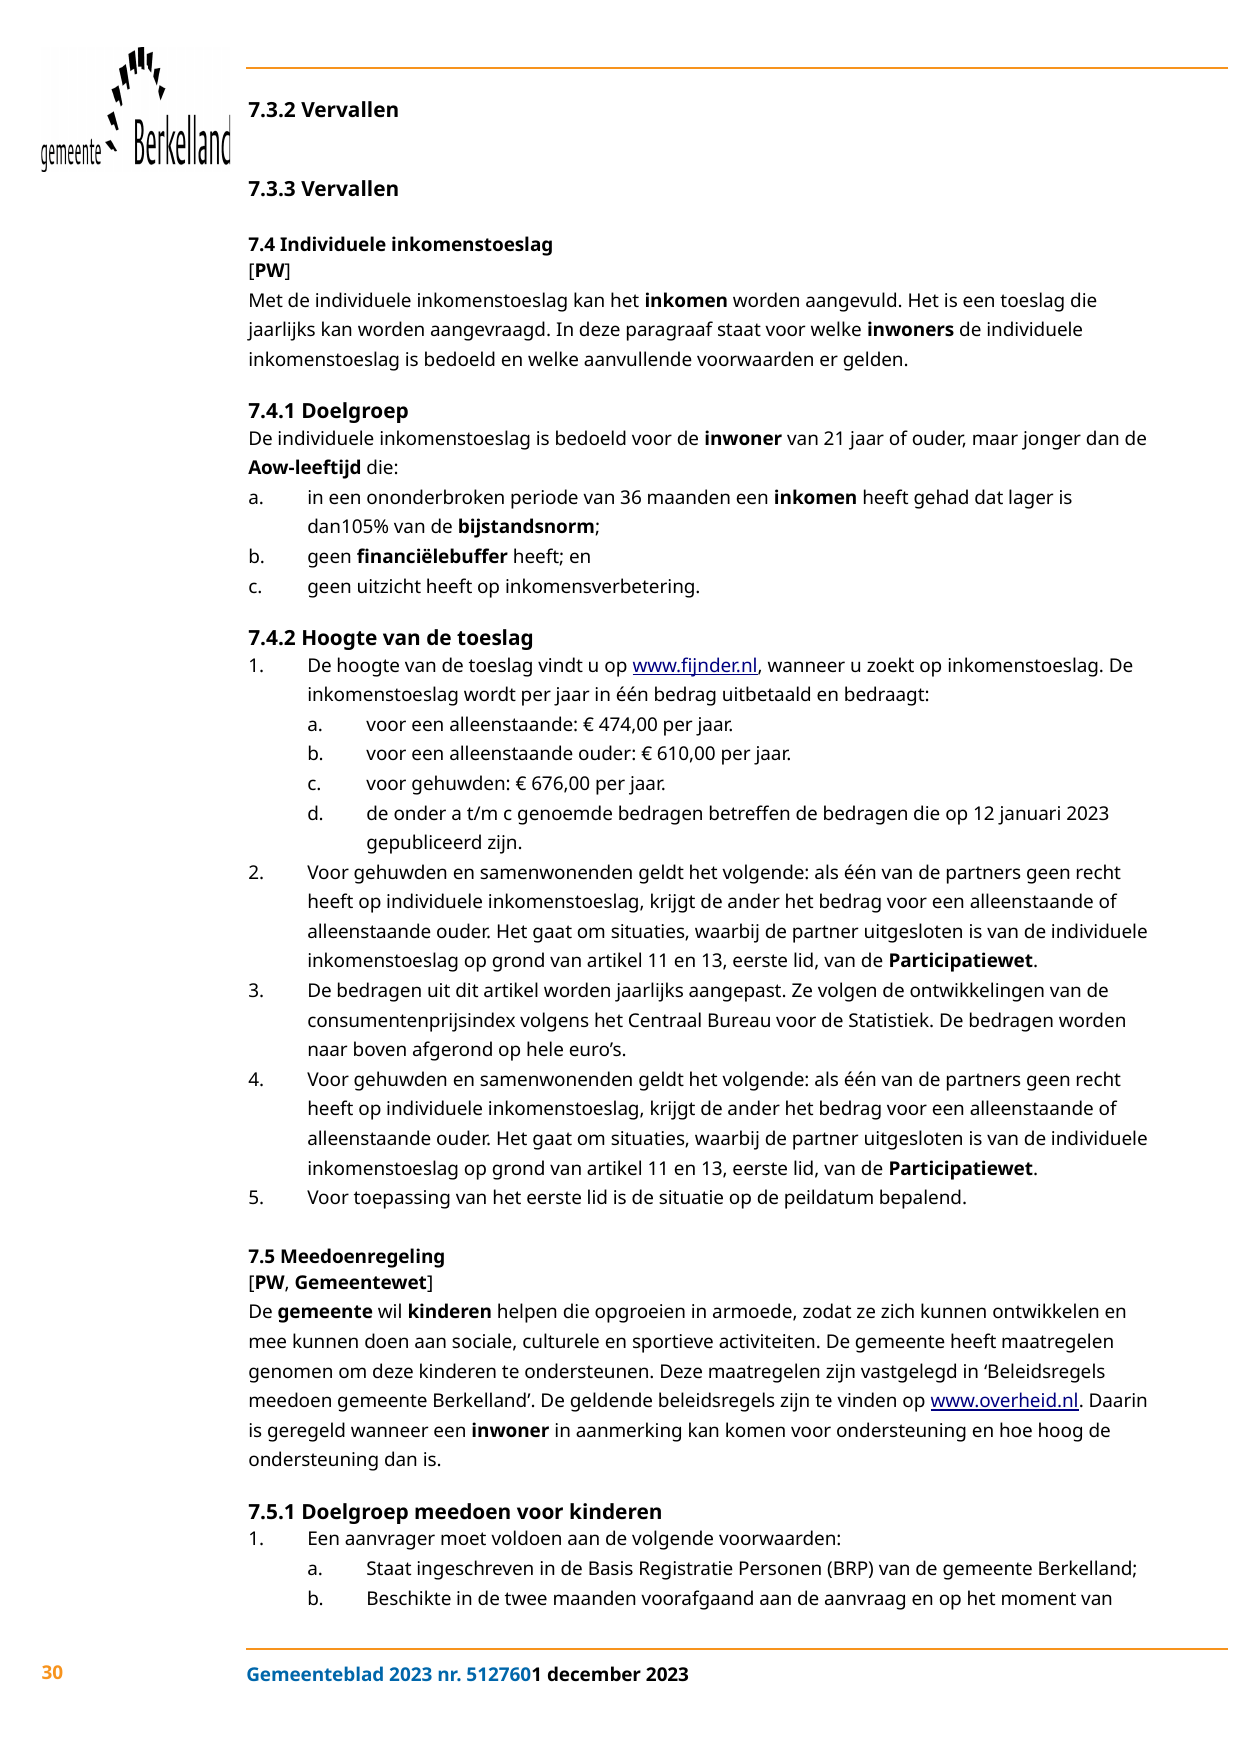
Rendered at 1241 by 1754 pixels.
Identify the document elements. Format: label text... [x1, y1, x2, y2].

list voor een alleenstaande ouder: € 610,00 per jaar. [307, 741, 1152, 766]
list Beschikte in de twee maanden voorafgaand aan de aanvraag en op het moment van [307, 1585, 1152, 1610]
list Voor gehuwden en samenwonenden geldt het volgende: als één van de partners geen recht heeft op individuele inkomenstoeslag, krijgt de ander het bedrag voor een alleenstaande of alleenstaande ouder. Het gaat om situaties, waarbij de partner uitgesloten is van de individuele inkomenstoeslag op grond van artikel 11 en 13, eerste lid, van de Participatiewet. [248, 859, 1152, 973]
list voor gehuwden: € 676,00 per jaar. [307, 770, 1152, 796]
text 7.4.1 Doelgroep [248, 397, 1152, 425]
list Staat ingeschreven in de Basis Registratie Personen (BRP) van de gemeente Berkelland; [307, 1555, 1152, 1581]
text De individuele inkomenstoeslag is bedoeld voor de inwoner van 21 jaar of ouder, maar jonger dan de Aow-leeftijd die: [248, 425, 1152, 480]
text 7.4 Individuele inkomenstoeslag [248, 232, 1152, 257]
picture [41, 47, 231, 172]
list voor een alleenstaande: € 474,00 per jaar. [307, 711, 1152, 737]
text Met de individuele inkomenstoeslag kan het inkomen worden aangevuld. Het is een toeslag die jaarlijks kan worden aangevraagd. In deze paragraaf staat voor welke inwoners de individuele inkomenstoeslag is bedoeld en welke aanvullende voorwaarden er gelden. [248, 287, 1152, 372]
text 7.5.1 Doelgroep meedoen voor kinderen [248, 1497, 1152, 1526]
list in een ononderbroken periode van 36 maanden een inkomen heeft gehad dat lager is dan105% van de bijstandsnorm; [248, 484, 1152, 539]
text [PW, Gemeentewet] [248, 1269, 1152, 1295]
list Een aanvrager moet voldoen aan de volgende voorwaarden: [248, 1526, 1152, 1551]
list geen financiëlebuffer heeft; en [248, 543, 1152, 569]
list de onder a t/m c genoemde bedragen betreffen de bedragen die op 12 januari 2023 gepubliceerd zijn. [307, 800, 1152, 855]
text [PW] [248, 257, 1152, 283]
list De hoogte van de toeslag vindt u op www.fijnder.nl, wanneer u zoekt op inkomenstoeslag. De inkomenstoeslag wordt per jaar in één bedrag uitbetaald en bedraagt: [248, 652, 1152, 707]
list De bedragen uit dit artikel worden jaarlijks aangepast. Ze volgen de ontwikkelingen van de consumentenprijsindex volgens het Centraal Bureau voor de Statistiek. De bedragen worden naar boven afgerond op hele euro’s. [248, 977, 1152, 1062]
list Voor toepassing van het eerste lid is de situatie op de peildatum bepalend. [248, 1184, 1152, 1210]
text 7.3.3 Vervallen [248, 174, 1152, 202]
text De gemeente wil kinderen helpen die opgroeien in armoede, zodat ze zich kunnen ontwikkelen en mee kunnen doen aan sociale, culturele en sportieve activiteiten. De gemeente heeft maatregelen genomen om deze kinderen te ondersteunen. Deze maatregelen zijn vastgelegd in ‘Beleidsregels meedoen gemeente Berkelland’. De geldende beleidsregels zijn te vinden op www.overheid.nl. Daarin is geregeld wanneer een inwoner in aanmerking kan komen voor ondersteuning en hoe hoog de ondersteuning dan is. [248, 1299, 1152, 1472]
text 7.5 Meedoenregeling [248, 1243, 1152, 1269]
list Voor gehuwden en samenwonenden geldt het volgende: als één van de partners geen recht heeft op individuele inkomenstoeslag, krijgt de ander het bedrag voor een alleenstaande of alleenstaande ouder. Het gaat om situaties, waarbij de partner uitgesloten is van de individuele inkomenstoeslag op grond van artikel 11 en 13, eerste lid, van de Participatiewet. [248, 1066, 1152, 1180]
text 7.4.2 Hoogte van de toeslag [248, 623, 1152, 652]
text 7.3.2 Vervallen [248, 95, 1152, 123]
list geen uitzicht heeft op inkomensverbetering. [248, 573, 1152, 599]
